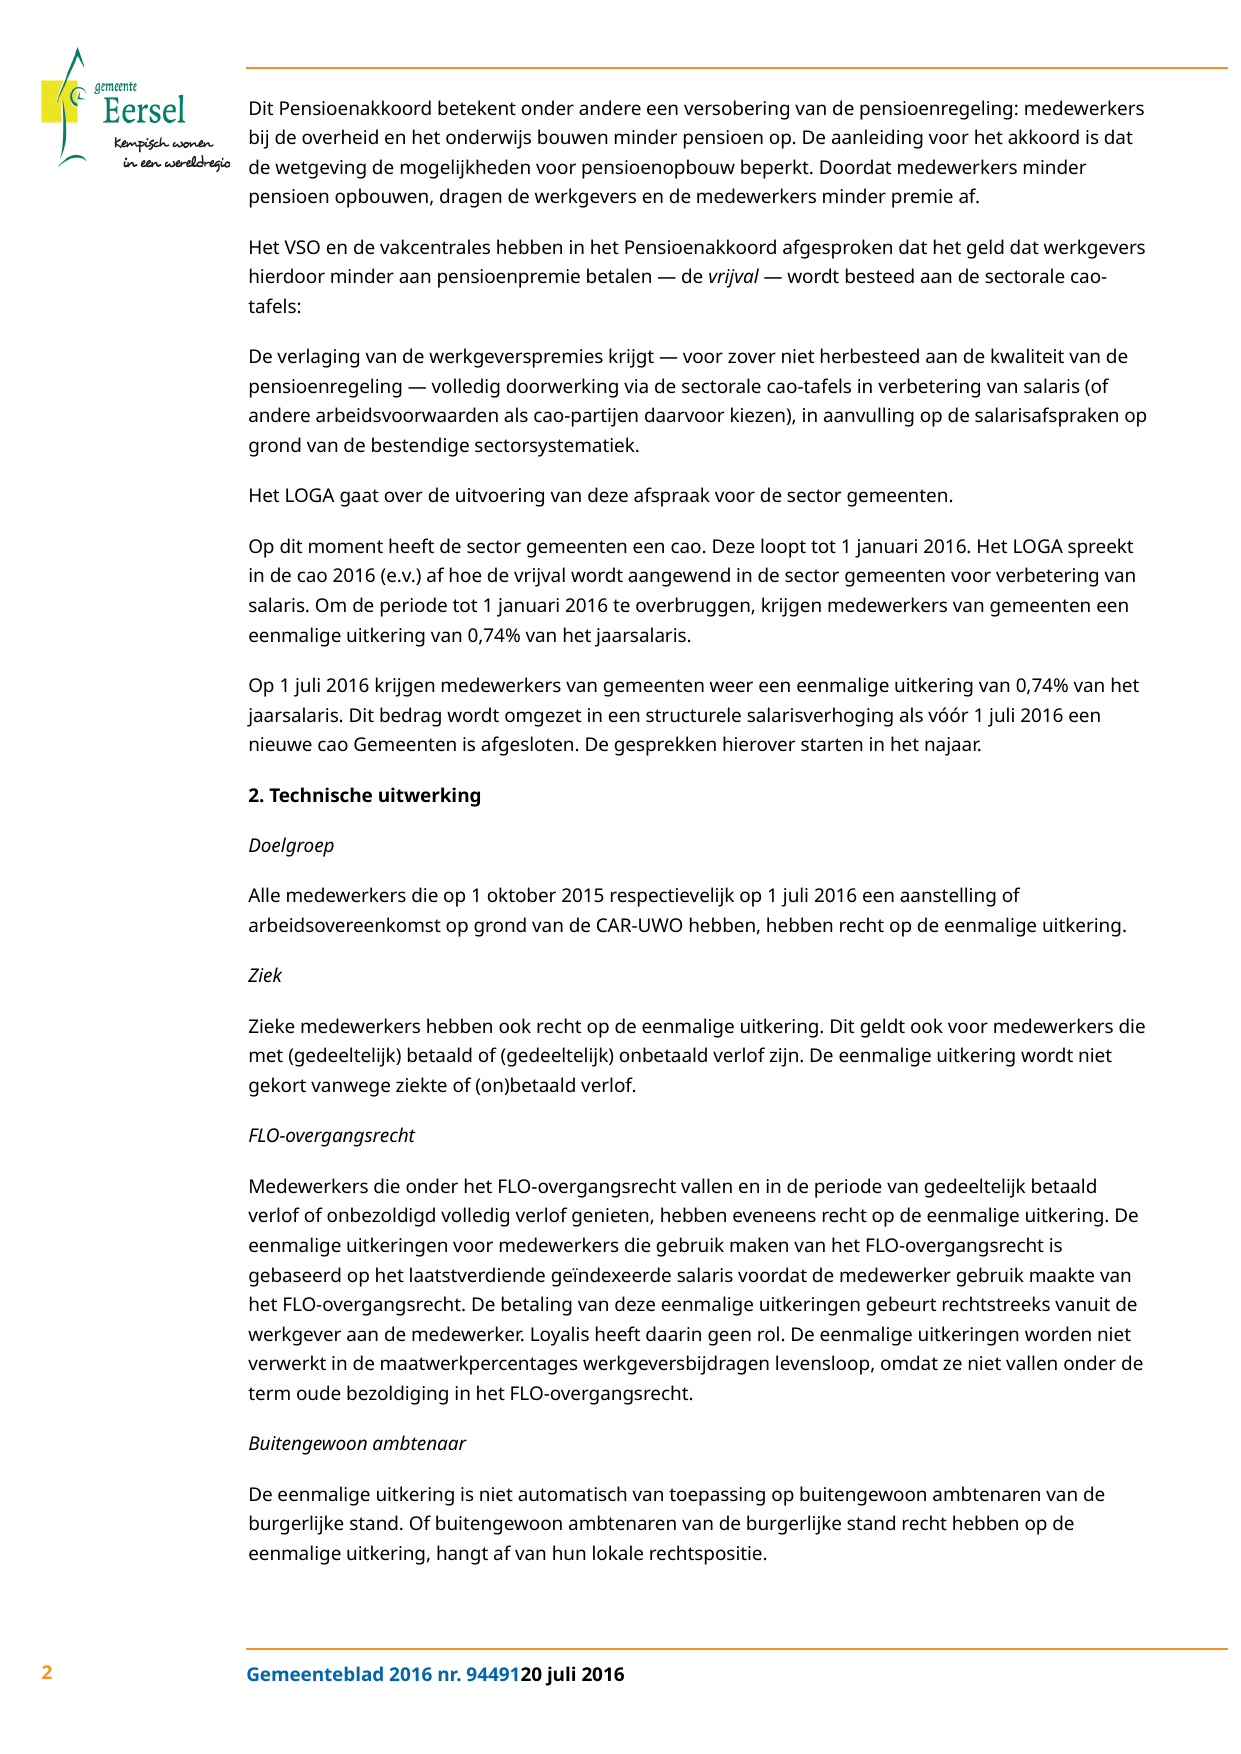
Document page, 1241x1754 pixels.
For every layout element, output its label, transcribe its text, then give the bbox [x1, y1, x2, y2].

text Op 1 juli 2016 krijgen medewerkers van gemeenten weer een eenmalige uitkering van 0,74% van het jaarsalaris. Dit bedrag wordt omgezet in een structurele salarisverhoging als vóór 1 juli 2016 een nieuwe cao Gemeenten is afgesloten. De gesprekken hierover starten in het najaar. [248, 672, 1152, 757]
text Ziek [248, 963, 1152, 988]
text Zieke medewerkers hebben ook recht op de eenmalige uitkering. Dit geldt ook voor medewerkers die met (gedeeltelijk) betaald of (gedeeltelijk) onbetaald verlof zijn. De eenmalige uitkering wordt niet gekort vanwege ziekte of (on)betaald verlof. [248, 1013, 1152, 1098]
picture [41, 47, 231, 172]
text Medewerkers die onder het FLO-overgangsrecht vallen en in de periode van gedeeltelijk betaald verlof of onbezoldigd volledig verlof genieten, hebben eveneens recht op de eenmalige uitkering. De eenmalige uitkeringen voor medewerkers die gebruik maken van het FLO-overgangsrecht is gebaseerd op het laatstverdiende geïndexeerde salaris voordat de medewerker gebruik maakte van het FLO-overgangsrecht. De betaling van deze eenmalige uitkeringen gebeurt rechtstreeks vanuit de werkgever aan de medewerker. Loyalis heeft daarin geen rol. De eenmalige uitkeringen worden niet verwerkt in de maatwerkpercentages werkgeversbijdragen levensloop, omdat ze niet vallen onder de term oude bezoldiging in het FLO-overgangsrecht. [248, 1173, 1152, 1406]
text De eenmalige uitkering is niet automatisch van toepassing op buitengewoon ambtenaren van de burgerlijke stand. Of buitengewoon ambtenaren van de burgerlijke stand recht hebben op de eenmalige uitkering, hangt af van hun lokale rechtspositie. [248, 1481, 1152, 1566]
text FLO-overgangsrecht [248, 1123, 1152, 1148]
text Alle medewerkers die op 1 oktober 2015 respectievelijk op 1 juli 2016 een aanstelling of arbeidsovereenkomst op grond van de CAR-UWO hebben, hebben recht op de eenmalige uitkering. [248, 883, 1152, 938]
text Het VSO en de vakcentrales hebben in het Pensioenakkoord afgesproken dat het geld dat werkgevers hierdoor minder aan pensioenpremie betalen — de vrijval — wordt besteed aan de sectorale cao-tafels: [248, 234, 1152, 319]
text Op dit moment heeft de sector gemeenten een cao. Deze loopt tot 1 januari 2016. Het LOGA spreekt in de cao 2016 (e.v.) af hoe de vrijval wordt aangewend in de sector gemeenten voor verbetering van salaris. Om de periode tot 1 januari 2016 te overbruggen, krijgen medewerkers van gemeenten een eenmalige uitkering van 0,74% van het jaarsalaris. [248, 533, 1152, 648]
text Het LOGA gaat over de uitvoering van deze afspraak voor de sector gemeenten. [248, 483, 1152, 508]
text Dit Pensioenakkoord betekent onder andere een versobering van de pensioenregeling: medewerkers bij de overheid en het onderwijs bouwen minder pensioen op. De aanleiding voor het akkoord is dat de wetgeving de mogelijkheden voor pensioenopbouw beperkt. Doordat medewerkers minder pensioen opbouwen, dragen de werkgevers en de medewerkers minder premie af. [248, 95, 1152, 209]
text Doelgroep [248, 832, 1152, 858]
text Buitengewoon ambtenaar [248, 1431, 1152, 1456]
text De verlaging van de werkgeverspremies krijgt — voor zover niet herbesteed aan de kwaliteit van de pensioenregeling — volledig doorwerking via de sectorale cao-tafels in verbetering van salaris (of andere arbeidsvoorwaarden als cao-partijen daarvoor kiezen), in aanvulling op de salarisafspraken op grond van de bestendige sectorsystematiek. [248, 343, 1152, 458]
text 2. Technische uitwerking [248, 782, 1152, 808]
